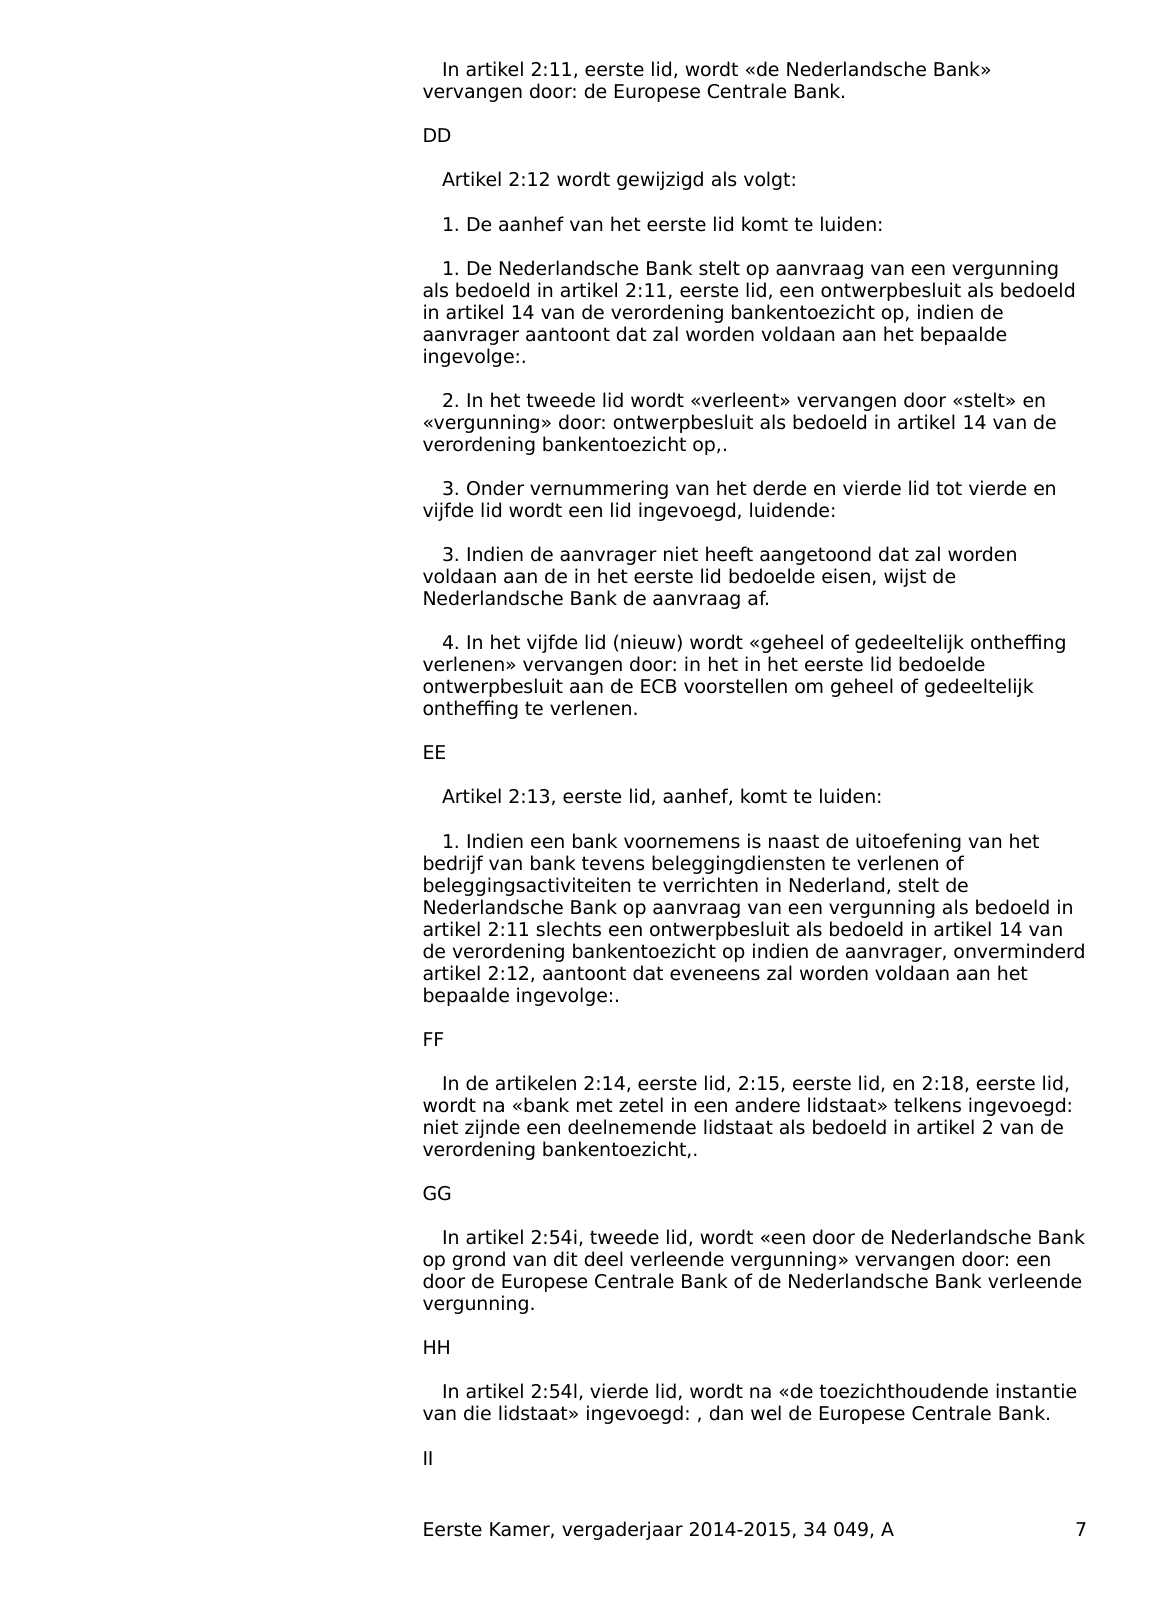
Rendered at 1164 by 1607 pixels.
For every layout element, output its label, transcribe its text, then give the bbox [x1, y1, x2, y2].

text 2. In het tweede lid wordt «verleent» vervangen door «stelt» en «vergunning» door: ontwerpbesluit als bedoeld in artikel 14 van de verordening bankentoezicht op,. [422, 390, 1087, 456]
text 1. De Nederlandsche Bank stelt op aanvraag van een vergunning als bedoeld in artikel 2:11, eerste lid, een ontwerpbesluit als bedoeld in artikel 14 van de verordening bankentoezicht op, indien de aanvrager aantoont dat zal worden voldaan aan het bepaalde ingevolge:. [422, 258, 1087, 368]
text II [422, 1447, 1087, 1469]
text 4. In het vijfde lid (nieuw) wordt «geheel of gedeeltelijk ontheffing verlenen» vervangen door: in het in het eerste lid bedoelde ontwerpbesluit aan de ECB voorstellen om geheel of gedeeltelijk ontheffing te verlenen. [422, 632, 1087, 720]
text DD [422, 125, 1087, 147]
text GG [422, 1183, 1087, 1205]
text In de artikelen 2:14, eerste lid, 2:15, eerste lid, en 2:18, eerste lid, wordt na «bank met zetel in een andere lidstaat» telkens ingevoegd: niet zijnde een deelnemende lidstaat als bedoeld in artikel 2 van de verordening bankentoezicht,. [422, 1073, 1087, 1161]
text 1. De aanhef van het eerste lid komt te luiden: [422, 213, 1087, 236]
text 1. Indien een bank voornemens is naast de uitoefening van het bedrijf van bank tevens beleggingdiensten te verlenen of beleggingsactiviteiten te verrichten in Nederland, stelt de Nederlandsche Bank op aanvraag van een vergunning als bedoeld in artikel 2:11 slechts een ontwerpbesluit als bedoeld in artikel 14 van de verordening bankentoezicht op indien de aanvrager, onverminderd artikel 2:12, aantoont dat eveneens zal worden voldaan aan het bepaalde ingevolge:. [422, 831, 1087, 1006]
text In artikel 2:11, eerste lid, wordt «de Nederlandsche Bank» vervangen door: de Europese Centrale Bank. [422, 59, 1087, 103]
text In artikel 2:54i, tweede lid, wordt «een door de Nederlandsche Bank op grond van dit deel verleende vergunning» vervangen door: een door de Europese Centrale Bank of de Nederlandsche Bank verleende vergunning. [422, 1227, 1087, 1315]
text Artikel 2:13, eerste lid, aanhef, komt te luiden: [422, 786, 1087, 808]
text EE [422, 742, 1087, 764]
text Artikel 2:12 wordt gewijzigd als volgt: [422, 169, 1087, 191]
text 3. Onder vernummering van het derde en vierde lid tot vierde en vijfde lid wordt een lid ingevoegd, luidende: [422, 478, 1087, 522]
text FF [422, 1029, 1087, 1051]
text 3. Indien de aanvrager niet heeft aangetoond dat zal worden voldaan aan de in het eerste lid bedoelde eisen, wijst de Nederlandsche Bank de aanvraag af. [422, 544, 1087, 610]
text HH [422, 1337, 1087, 1359]
text In artikel 2:54l, vierde lid, wordt na «de toezichthoudende instantie van die lidstaat» ingevoegd: , dan wel de Europese Centrale Bank. [422, 1381, 1087, 1425]
